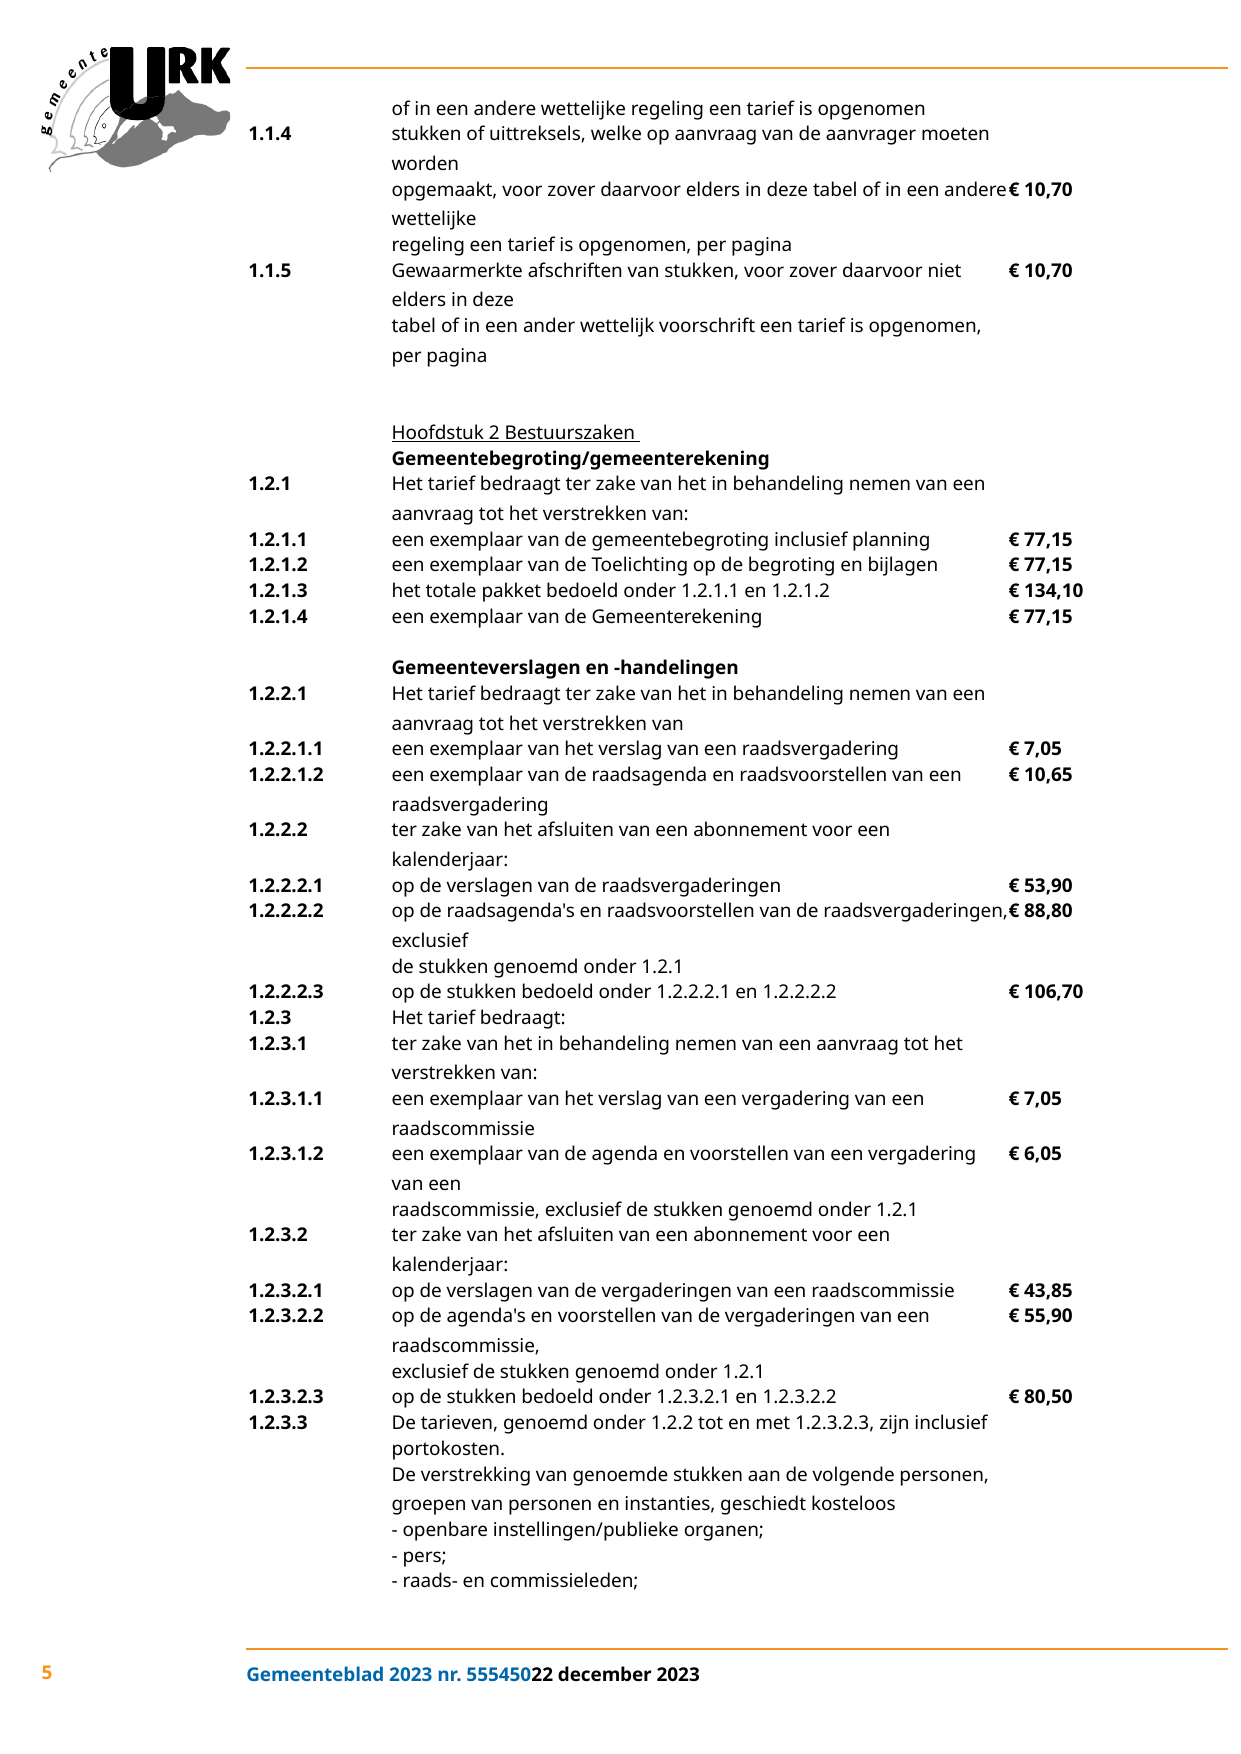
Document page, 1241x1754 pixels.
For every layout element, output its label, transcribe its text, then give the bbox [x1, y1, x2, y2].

table_cell [1008, 1461, 1152, 1516]
table_cell tabel of in een ander wettelijk voorschrift een tarief is opgenomen, per pagina [391, 312, 1008, 367]
table_cell [248, 95, 391, 121]
table_cell Het tarief bedraagt ter zake van het in behandeling nemen van een aanvraag tot het verstrekken van [391, 680, 1008, 735]
table_cell - openbare instellingen/publieke organen; [391, 1516, 1008, 1542]
table_cell of in een andere wettelijke regeling een tarief is opgenomen [391, 95, 1008, 121]
table_cell € 134,10 [1008, 577, 1152, 603]
table_cell een exemplaar van het verslag van een raadsvergadering [391, 735, 1008, 761]
table_cell op de raadsagenda's en raadsvoorstellen van de raadsvergaderingen, exclusief [391, 898, 1008, 953]
table_cell [1008, 95, 1152, 121]
table_cell [1008, 1542, 1152, 1568]
table_cell op de agenda's en voorstellen van de vergaderingen van een raadscommissie, [391, 1303, 1008, 1358]
table_cell [1008, 629, 1152, 654]
table_cell [248, 1435, 391, 1461]
table_cell € 55,90 [1008, 1303, 1152, 1358]
table_cell € 88,80 [1008, 898, 1152, 953]
table_cell 1.2.1.3 [248, 577, 391, 603]
table_cell € 10,65 [1008, 761, 1152, 816]
table_cell ter zake van het in behandeling nemen van een aanvraag tot het verstrekken van: [391, 1030, 1008, 1085]
table_cell opgemaakt, voor zover daarvoor elders in deze tabel of in een andere wettelijke [391, 176, 1008, 231]
table_cell [248, 176, 391, 231]
table_cell [1008, 1222, 1152, 1277]
table_cell ter zake van het afsluiten van een abonnement voor een kalenderjaar: [391, 816, 1008, 872]
table_cell € 77,15 [1008, 526, 1152, 551]
table_cell [248, 1516, 391, 1542]
table_cell - pers; [391, 1542, 1008, 1568]
table_cell € 80,50 [1008, 1384, 1152, 1409]
table_cell 1.2.3 [248, 1004, 391, 1030]
table_cell [248, 231, 391, 257]
table_cell [1008, 368, 1152, 393]
table_cell [1008, 1568, 1152, 1593]
table_cell raadscommissie, exclusief de stukken genoemd onder 1.2.1 [391, 1196, 1008, 1222]
table_cell [248, 1568, 391, 1593]
table_cell exclusief de stukken genoemd onder 1.2.1 [391, 1358, 1008, 1384]
table_cell [1008, 1435, 1152, 1461]
table_cell € 53,90 [1008, 872, 1152, 897]
table_cell [1008, 953, 1152, 978]
table_cell 1.2.2.2.2 [248, 898, 391, 953]
table_cell 1.2.3.2.2 [248, 1303, 391, 1358]
table_cell 1.2.3.1.1 [248, 1085, 391, 1141]
table_cell 1.2.2.1.2 [248, 761, 391, 816]
table_cell 1.1.5 [248, 257, 391, 312]
table_cell [248, 1196, 391, 1222]
table_cell [1008, 1030, 1152, 1085]
table_cell [248, 312, 391, 367]
table_cell [248, 393, 391, 419]
table_cell De verstrekking van genoemde stukken aan de volgende personen, groepen van personen en instanties, geschiedt kosteloos [391, 1461, 1008, 1516]
table_cell € 6,05 [1008, 1141, 1152, 1196]
table_cell [248, 368, 391, 393]
table_cell 1.1.4 [248, 121, 391, 176]
table_cell [1008, 1196, 1152, 1222]
table_cell 1.2.3.2 [248, 1222, 391, 1277]
table_cell [1008, 419, 1152, 445]
table_cell [248, 419, 391, 445]
table_cell [391, 393, 1008, 419]
table_cell 1.2.3.2.3 [248, 1384, 391, 1409]
table_cell € 106,70 [1008, 979, 1152, 1004]
table_cell € 77,15 [1008, 603, 1152, 629]
table_cell een exemplaar van de agenda en voorstellen van een vergadering van een [391, 1141, 1008, 1196]
table_cell Het tarief bedraagt ter zake van het in behandeling nemen van een aanvraag tot het verstrekken van: [391, 470, 1008, 526]
table_cell [1008, 816, 1152, 872]
table_cell € 10,70 [1008, 257, 1152, 312]
table_cell op de verslagen van de vergaderingen van een raadscommissie [391, 1277, 1008, 1303]
table_cell een exemplaar van de raadsagenda en raadsvoorstellen van een raadsvergadering [391, 761, 1008, 816]
table_cell Gemeenteverslagen en -handelingen [391, 654, 1008, 680]
table_cell een exemplaar van de Gemeenterekening [391, 603, 1008, 629]
table_cell portokosten. [391, 1435, 1008, 1461]
table_cell 1.2.3.1 [248, 1030, 391, 1085]
table_cell [1008, 121, 1152, 176]
table_cell een exemplaar van de gemeentebegroting inclusief planning [391, 526, 1008, 551]
table_cell [248, 445, 391, 470]
table_cell [1008, 1410, 1152, 1435]
table_cell op de stukken bedoeld onder 1.2.3.2.1 en 1.2.3.2.2 [391, 1384, 1008, 1409]
table_cell [1008, 680, 1152, 735]
table_cell 1.2.1.2 [248, 551, 391, 577]
table_cell 1.2.1 [248, 470, 391, 526]
table_cell € 7,05 [1008, 735, 1152, 761]
table_cell 1.2.1.1 [248, 526, 391, 551]
table_cell 1.2.2.1.1 [248, 735, 391, 761]
table_cell [1008, 1004, 1152, 1030]
table_cell het totale pakket bedoeld onder 1.2.1.1 en 1.2.1.2 [391, 577, 1008, 603]
table_cell 1.2.1.4 [248, 603, 391, 629]
table_cell [1008, 1516, 1152, 1542]
table_cell € 7,05 [1008, 1085, 1152, 1141]
table_cell [1008, 654, 1152, 680]
table_cell [1008, 470, 1152, 526]
table_cell De tarieven, genoemd onder 1.2.2 tot en met 1.2.3.2.3, zijn inclusief [391, 1410, 1008, 1435]
table_cell [1008, 312, 1152, 367]
table_cell 1.2.3.2.1 [248, 1277, 391, 1303]
table_cell € 77,15 [1008, 551, 1152, 577]
picture [41, 47, 231, 172]
table_cell € 43,85 [1008, 1277, 1152, 1303]
table_cell - raads- en commissieleden; [391, 1568, 1008, 1593]
table_cell Gewaarmerkte afschriften van stukken, voor zover daarvoor niet elders in deze [391, 257, 1008, 312]
table_cell [1008, 1358, 1152, 1384]
table_cell 1.2.2.2.1 [248, 872, 391, 897]
table_cell 1.2.3.3 [248, 1410, 391, 1435]
table_cell [248, 1461, 391, 1516]
table_cell regeling een tarief is opgenomen, per pagina [391, 231, 1008, 257]
table_cell een exemplaar van het verslag van een vergadering van een raadscommissie [391, 1085, 1008, 1141]
table_cell 1.2.3.1.2 [248, 1141, 391, 1196]
table_cell een exemplaar van de Toelichting op de begroting en bijlagen [391, 551, 1008, 577]
table_cell [391, 629, 1008, 654]
table_cell Het tarief bedraagt: [391, 1004, 1008, 1030]
table_cell [391, 368, 1008, 393]
table_cell Gemeentebegroting/gemeenterekening [391, 445, 1008, 470]
table_cell [248, 654, 391, 680]
table_cell 1.2.2.2.3 [248, 979, 391, 1004]
table_cell [1008, 231, 1152, 257]
table_cell op de verslagen van de raadsvergaderingen [391, 872, 1008, 897]
table_cell Hoofdstuk 2 Bestuurszaken [391, 419, 1008, 445]
table_cell [1008, 445, 1152, 470]
table_cell [248, 1358, 391, 1384]
table_cell de stukken genoemd onder 1.2.1 [391, 953, 1008, 978]
table_cell stukken of uittreksels, welke op aanvraag van de aanvrager moeten worden [391, 121, 1008, 176]
table_cell [248, 629, 391, 654]
table_cell [1008, 393, 1152, 419]
table_cell ter zake van het afsluiten van een abonnement voor een kalenderjaar: [391, 1222, 1008, 1277]
table_cell 1.2.2.1 [248, 680, 391, 735]
table_cell op de stukken bedoeld onder 1.2.2.2.1 en 1.2.2.2.2 [391, 979, 1008, 1004]
table_cell [248, 1542, 391, 1568]
table_cell 1.2.2.2 [248, 816, 391, 872]
table_cell € 10,70 [1008, 176, 1152, 231]
table_cell [248, 953, 391, 978]
